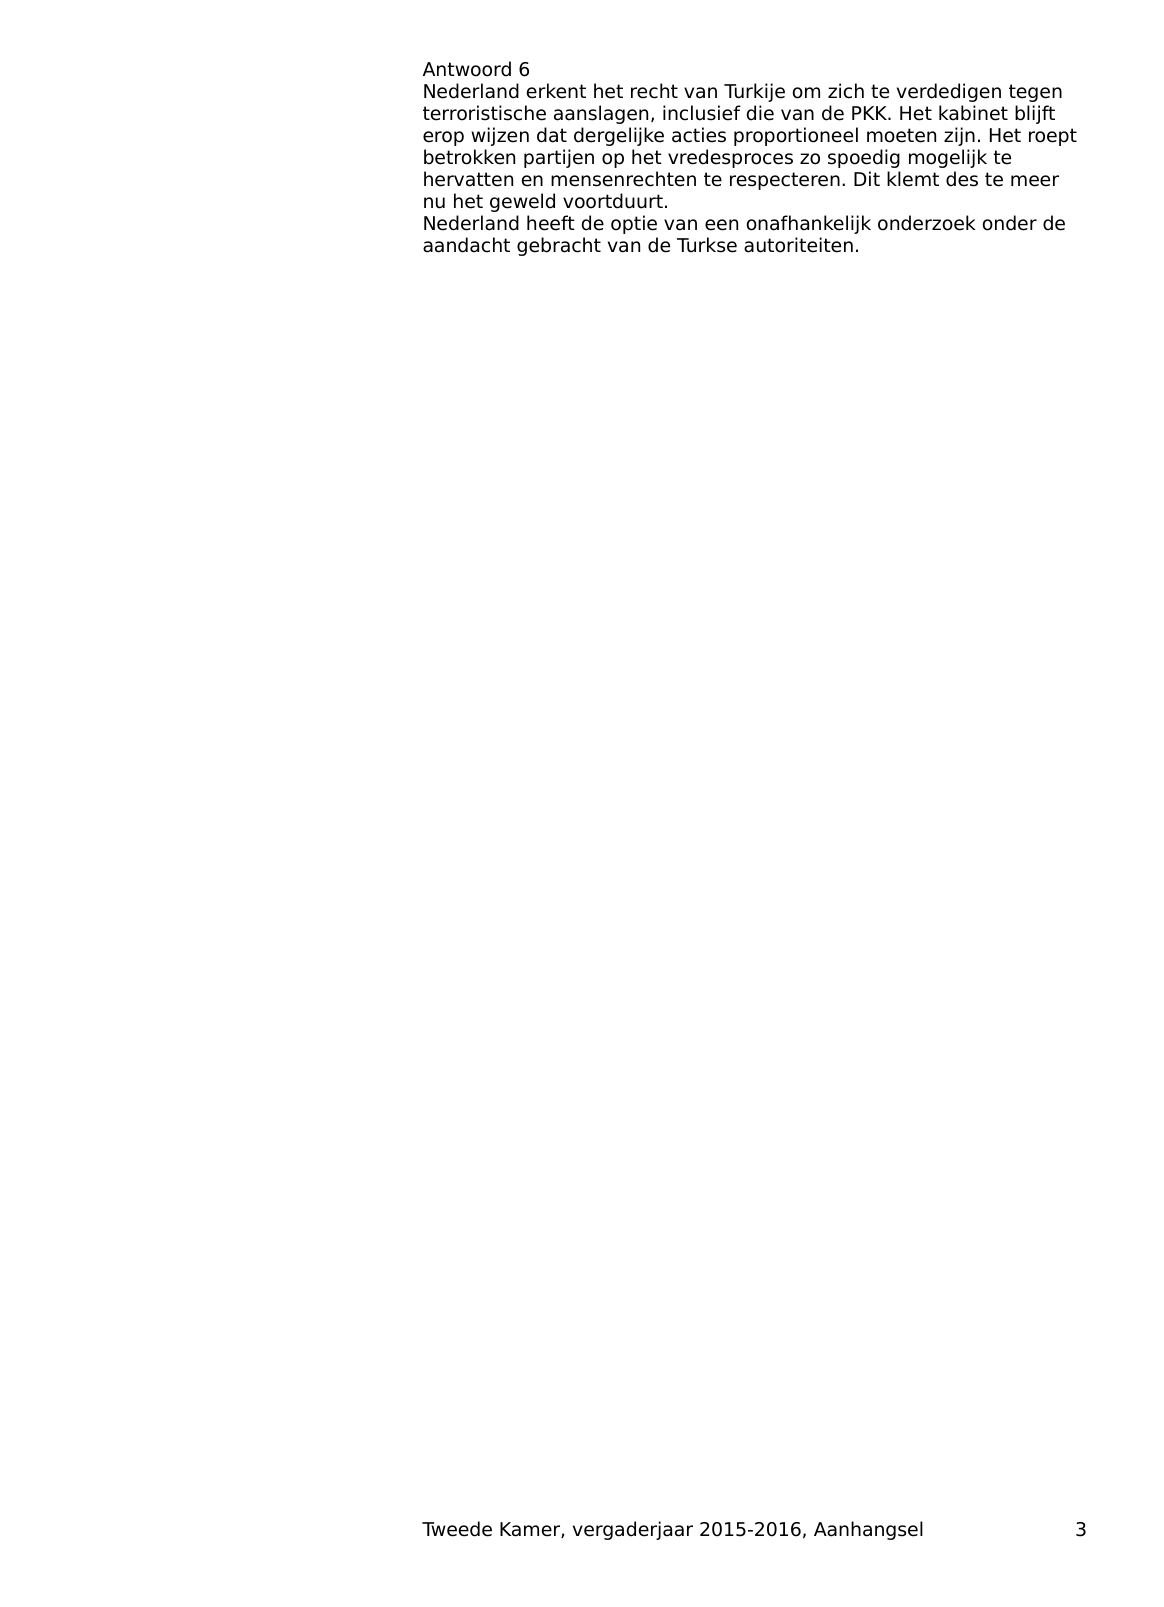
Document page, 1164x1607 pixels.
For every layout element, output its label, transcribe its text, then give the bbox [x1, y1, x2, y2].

text Nederland heeft de optie van een onafhankelijk onderzoek onder de aandacht gebracht van de Turkse autoriteiten. [422, 213, 1087, 257]
text Antwoord 6 [422, 59, 1087, 81]
text Nederland erkent het recht van Turkije om zich te verdedigen tegen terroristische aanslagen, inclusief die van de PKK. Het kabinet blijft erop wijzen dat dergelijke acties proportioneel moeten zijn. Het roept betrokken partijen op het vredesproces zo spoedig mogelijk te hervatten en mensenrechten te respecteren. Dit klemt des te meer nu het geweld voortduurt. [422, 81, 1087, 213]
